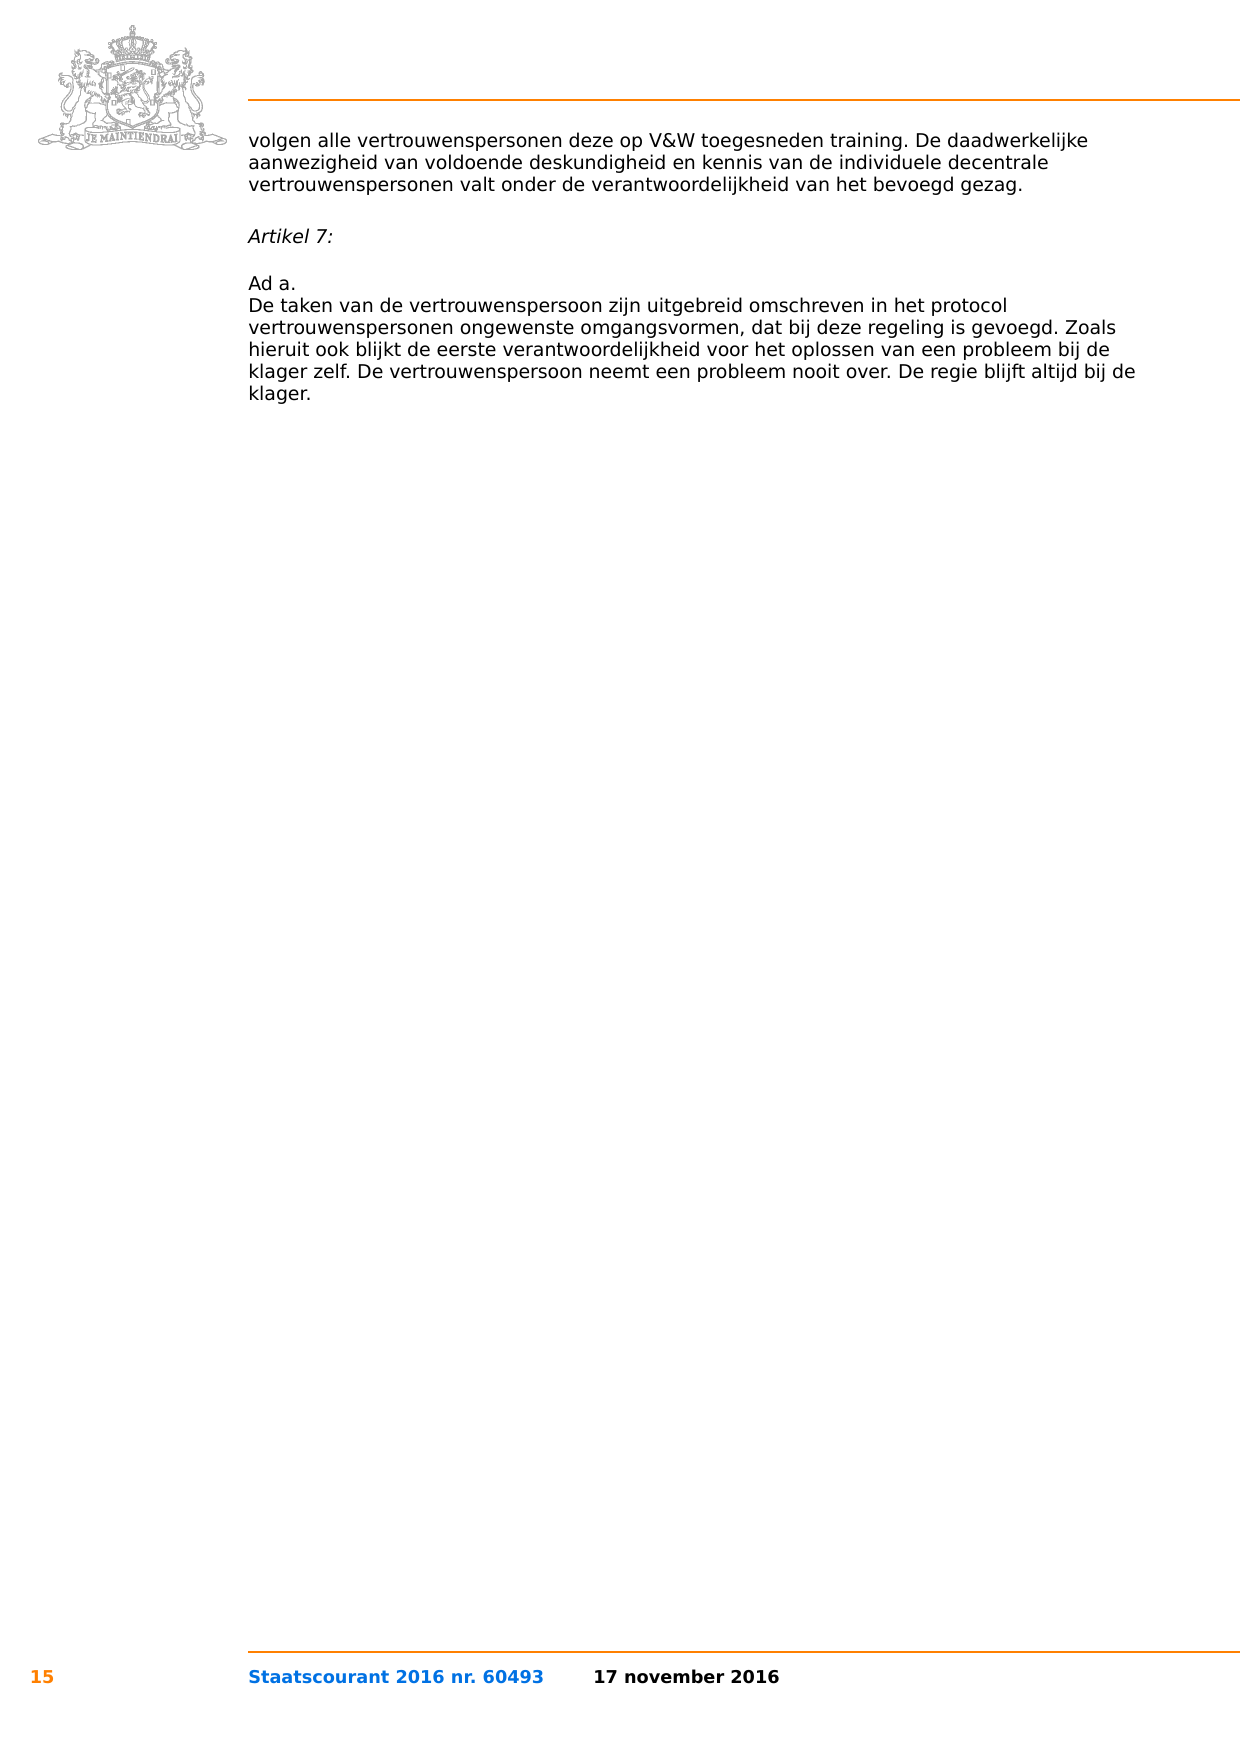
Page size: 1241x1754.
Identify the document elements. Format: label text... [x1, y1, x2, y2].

text De taken van de vertrouwenspersoon zijn uitgebreid omschreven in het protocol vertrouwenspersonen ongewenste omgangsvormen, dat bij deze regeling is gevoegd. Zoals hieruit ook blijkt de eerste verantwoordelijkheid voor het oplossen van een probleem bij de klager zelf. De vertrouwenspersoon neemt een probleem nooit over. De regie blijft altijd bij de klager. [248, 295, 1163, 405]
picture [38, 25, 227, 150]
text volgen alle vertrouwenspersonen deze op V&W toegesneden training. De daadwerkelijke aanwezigheid van voldoende deskundigheid en kennis van de individuele decentrale vertrouwenspersonen valt onder de verantwoordelijkheid van het bevoegd gezag. [248, 130, 1163, 196]
subtitle Artikel 7: [248, 226, 1163, 248]
text Ad a. [248, 273, 1163, 295]
